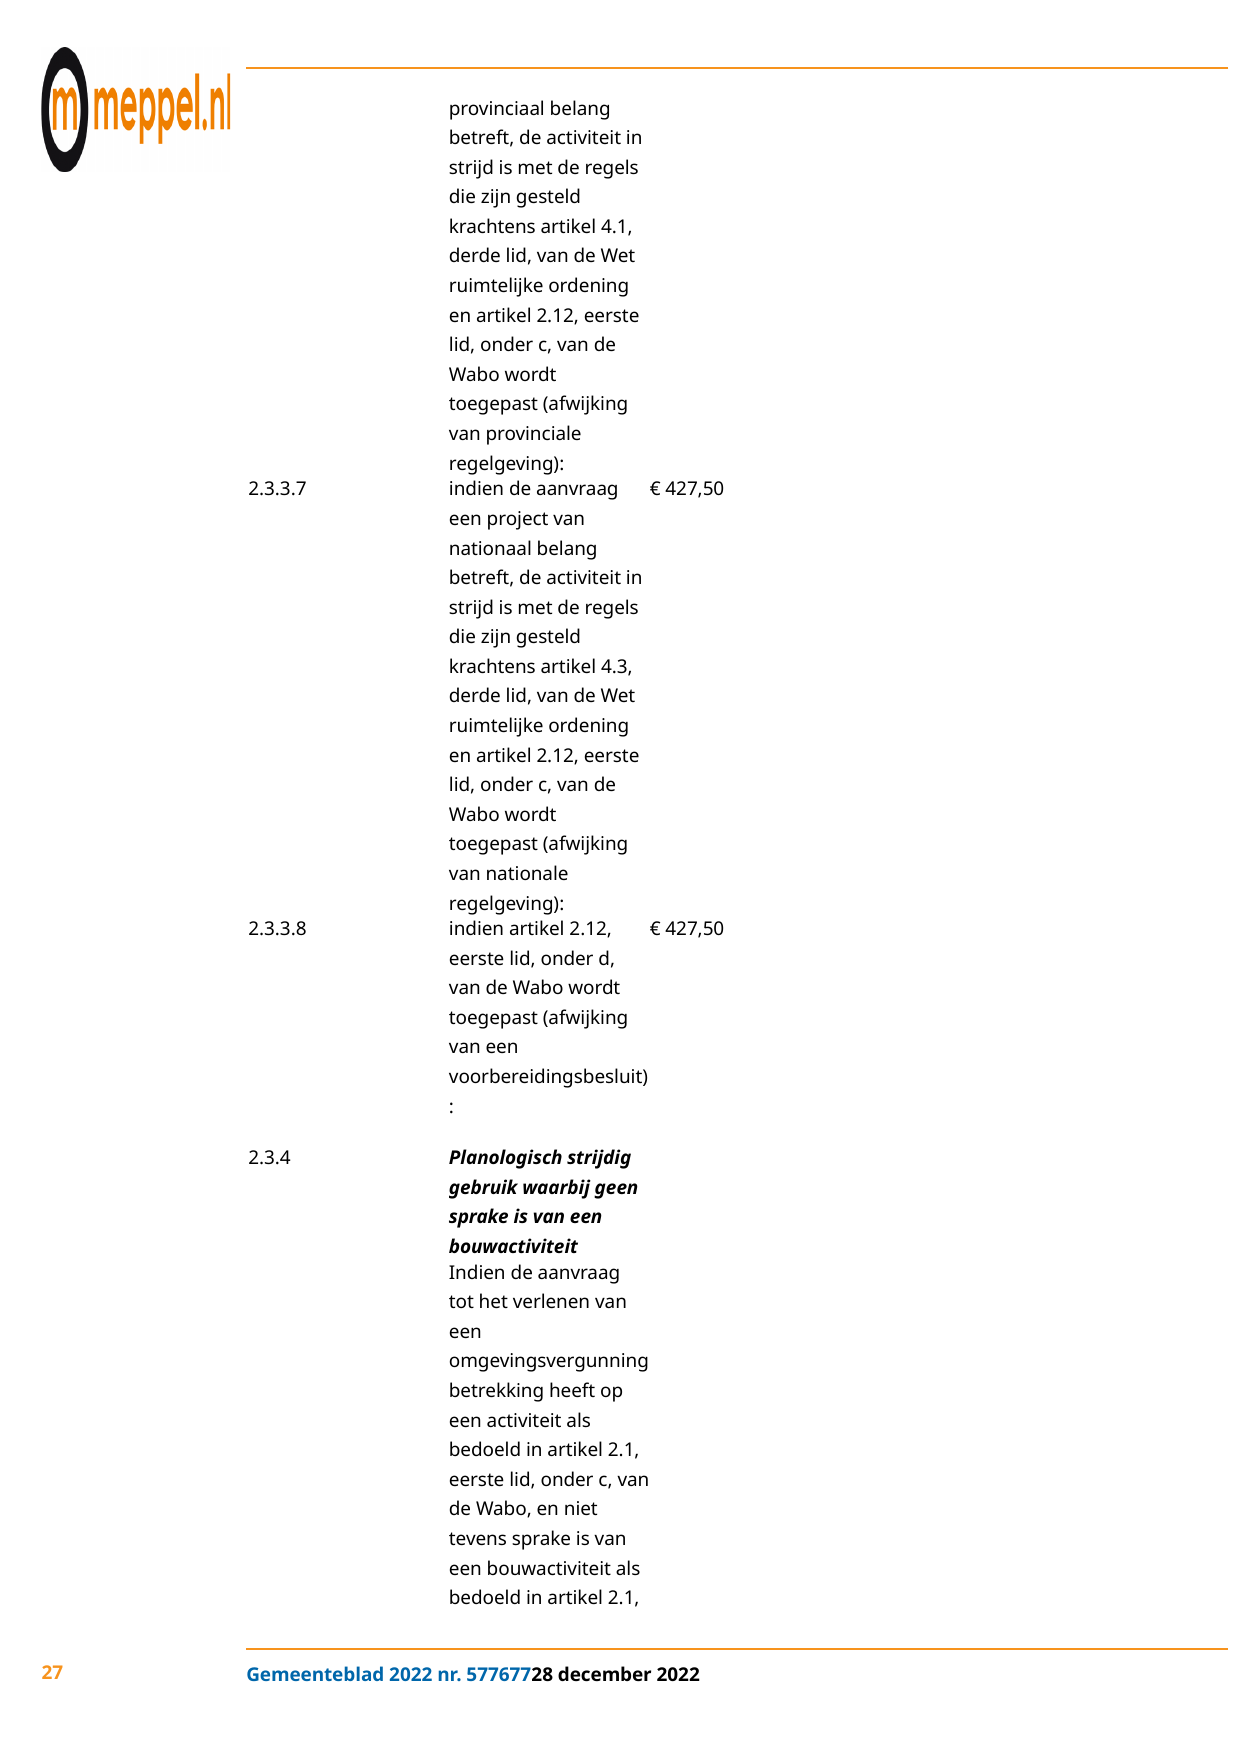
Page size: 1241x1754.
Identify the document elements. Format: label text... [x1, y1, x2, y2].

table_cell [951, 1144, 1152, 1259]
table_cell [248, 1259, 449, 1610]
table_cell Planologisch strijdig gebruik waarbij geen sprake is van een bouwactiviteit [449, 1144, 649, 1259]
table_cell [951, 95, 1152, 476]
table_cell [951, 476, 1152, 915]
table_cell indien de aanvraag een project van nationaal belang betreft, de activiteit in strijd is met de regels die zijn gesteld krachtens artikel 4.3, derde lid, van de Wet ruimtelijke ordening en artikel 2.12, eerste lid, onder c, van de Wabo wordt toegepast (afwijking van nationale regelgeving): [449, 476, 649, 915]
table_cell 2.3.4 [248, 1144, 449, 1259]
table_cell [951, 1119, 1152, 1144]
table_cell Indien de aanvraag tot het verlenen van een omgevingsvergunning betrekking heeft op een activiteit als bedoeld in artikel 2.1, eerste lid, onder c, van de Wabo, en niet tevens sprake is van een bouwactiviteit als bedoeld in artikel 2.1, [449, 1259, 649, 1610]
table_cell [650, 1144, 951, 1259]
table_cell € 427,50 [650, 476, 951, 915]
table_cell [449, 1119, 649, 1144]
table_cell [650, 95, 951, 476]
table_cell 2.3.3.8 [248, 915, 449, 1119]
table_cell [951, 1259, 1152, 1610]
table_cell [650, 1259, 951, 1610]
table_cell indien artikel 2.12, eerste lid, onder d, van de Wabo wordt toegepast (afwijking van een voorbereidingsbesluit): [449, 915, 649, 1119]
table_cell [248, 95, 449, 476]
table_cell [248, 1119, 449, 1144]
table_cell [650, 1119, 951, 1144]
table_cell € 427,50 [650, 915, 951, 1119]
table_cell provinciaal belang betreft, de activiteit in strijd is met de regels die zijn gesteld krachtens artikel 4.1, derde lid, van de Wet ruimtelijke ordening en artikel 2.12, eerste lid, onder c, van de Wabo wordt toegepast (afwijking van provinciale regelgeving): [449, 95, 649, 476]
table_cell 2.3.3.7 [248, 476, 449, 915]
picture [41, 47, 231, 172]
table_cell [951, 915, 1152, 1119]
